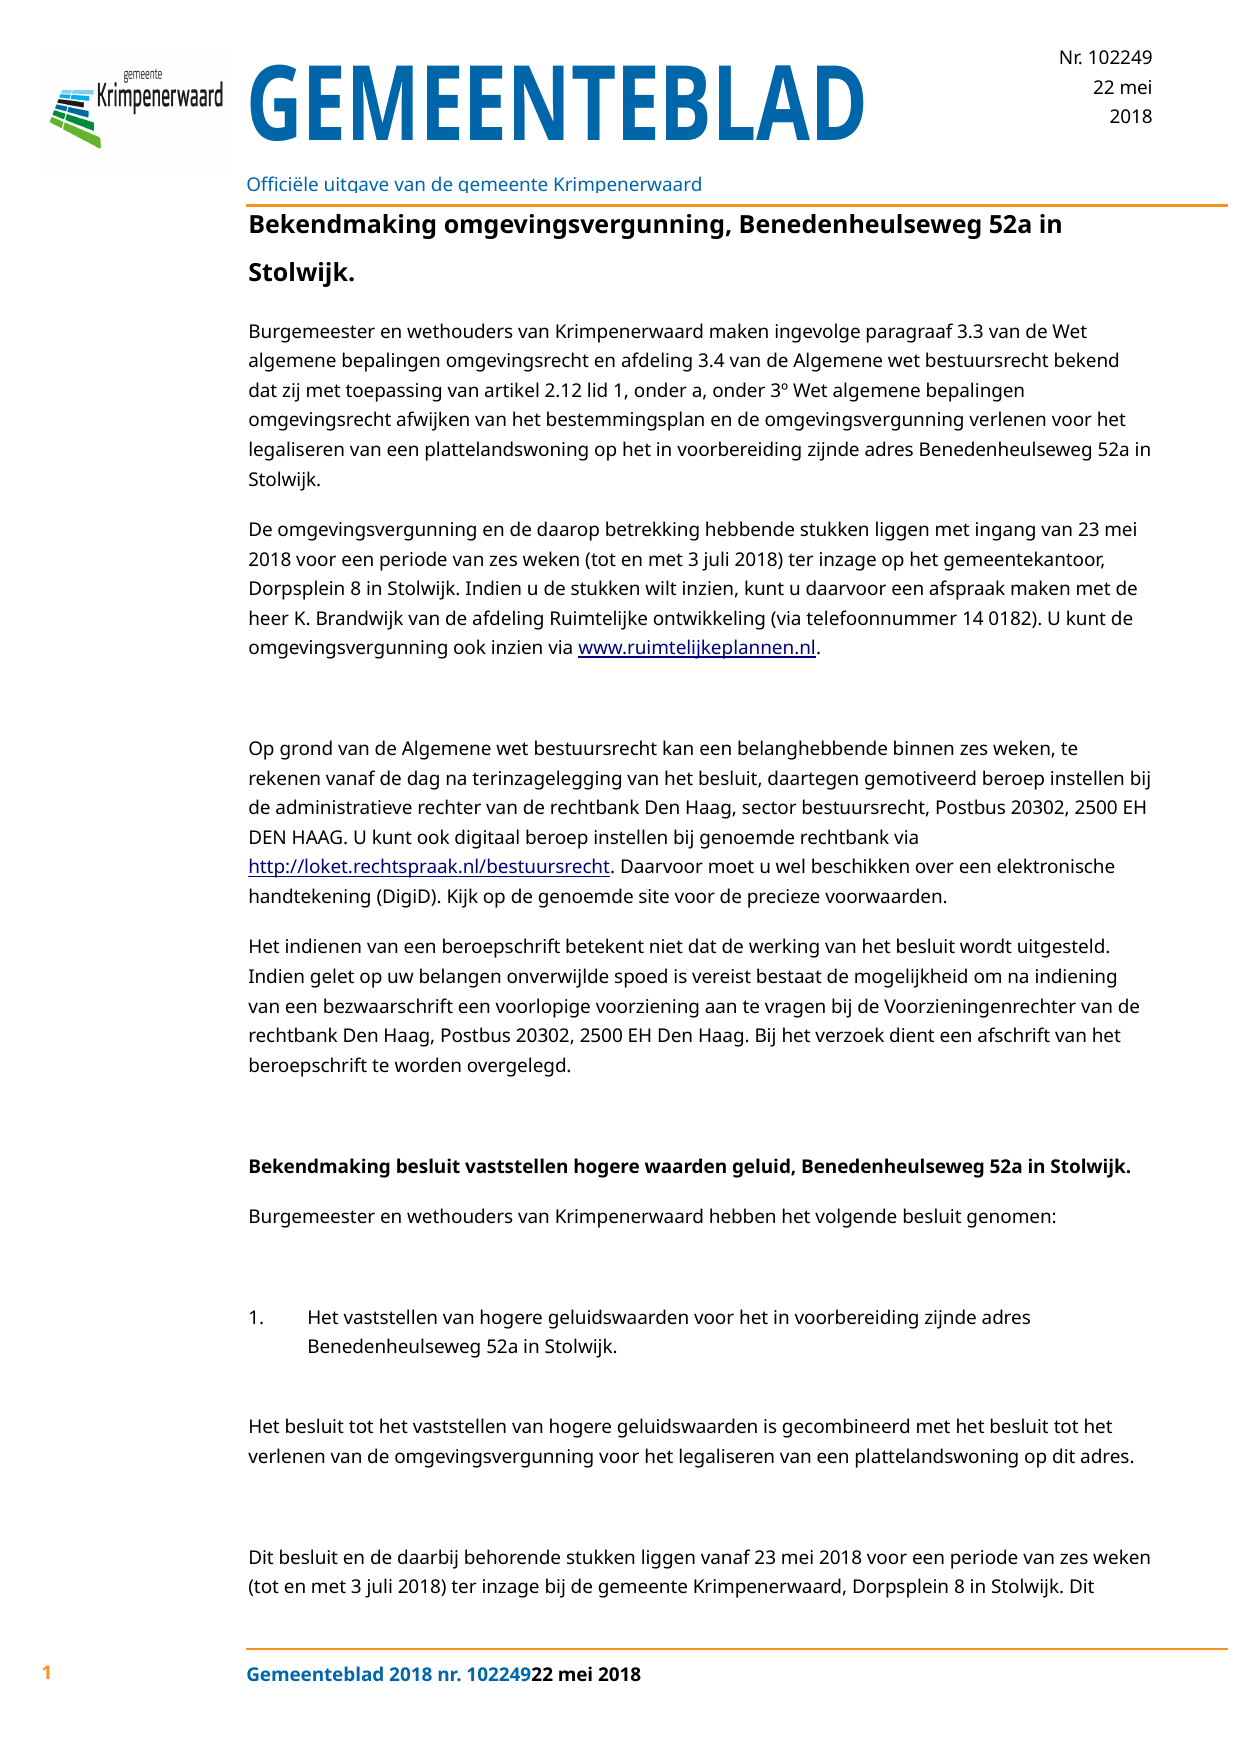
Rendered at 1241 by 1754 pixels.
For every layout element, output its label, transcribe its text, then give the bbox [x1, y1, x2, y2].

text Bekendmaking besluit vaststellen hogere waarden geluid, Benedenheulseweg 52a in Stolwijk. [248, 1153, 1152, 1179]
text Het indienen van een beroepschrift betekent niet dat de werking van het besluit wordt uitgesteld. Indien gelet op uw belangen onverwijlde spoed is vereist bestaat de mogelijkheid om na indiening van een bezwaarschrift een voorlopige voorziening aan te vragen bij de Voorzieningenrechter van de rechtbank Den Haag, Postbus 20302, 2500 EH Den Haag. Bij het verzoek dient een afschrift van het beroepschrift te worden overgelegd. [248, 934, 1152, 1078]
text De omgevingsvergunning en de daarop betrekking hebbende stukken liggen met ingang van 23 mei 2018 voor een periode van zes weken (tot en met 3 juli 2018) ter inzage op het gemeentekantoor, Dorpsplein 8 in Stolwijk. Indien u de stukken wilt inzien, kunt u daarvoor een afspraak maken met de heer K. Brandwijk van de afdeling Ruimtelijke ontwikkeling (via telefoonnummer 14 0182). U kunt de omgevingsvergunning ook inzien via www.ruimtelijkeplannen.nl. [248, 516, 1152, 660]
text Bekendmaking omgevingsvergunning, Benedenheulseweg 52a in Stolwijk. [248, 207, 1152, 288]
text Op grond van de Algemene wet bestuursrecht kan een belanghebbende binnen zes weken, te rekenen vanaf de dag na terinzagelegging van het besluit, daartegen gemotiveerd beroep instellen bij de administratieve rechter van de rechtbank Den Haag, sector bestuursrecht, Postbus 20302, 2500 EH DEN HAAG. U kunt ook digitaal beroep instellen bij genoemde rechtbank via http://loket.rechtspraak.nl/bestuursrecht. Daarvoor moet u wel beschikken over een elektronische handtekening (DigiD). Kijk op de genoemde site voor de precieze voorwaarden. [248, 735, 1152, 909]
text Dit besluit en de daarbij behorende stukken liggen vanaf 23 mei 2018 voor een periode van zes weken (tot en met 3 juli 2018) ter inzage bij de gemeente Krimpenerwaard, Dorpsplein 8 in Stolwijk. Dit [248, 1544, 1152, 1599]
text Het besluit tot het vaststellen van hogere geluidswaarden is gecombineerd met het besluit tot het verlenen van de omgevingsvergunning voor het legaliseren van een plattelandswoning op dit adres. [248, 1414, 1152, 1469]
list Het vaststellen van hogere geluidswaarden voor het in voorbereiding zijnde adres Benedenheulseweg 52a in Stolwijk. [248, 1304, 1152, 1359]
picture [41, 47, 231, 172]
text Burgemeester en wethouders van Krimpenerwaard maken ingevolge paragraaf 3.3 van de Wet algemene bepalingen omgevingsrecht en afdeling 3.4 van de Algemene wet bestuursrecht bekend dat zij met toepassing van artikel 2.12 lid 1, onder a, onder 3º Wet algemene bepalingen omgevingsrecht afwijken van het bestemmingsplan en de omgevingsvergunning verlenen voor het legaliseren van een plattelandswoning op het in voorbereiding zijnde adres Benedenheulseweg 52a in Stolwijk. [248, 318, 1152, 492]
text Burgemeester en wethouders van Krimpenerwaard hebben het volgende besluit genomen: [248, 1203, 1152, 1229]
